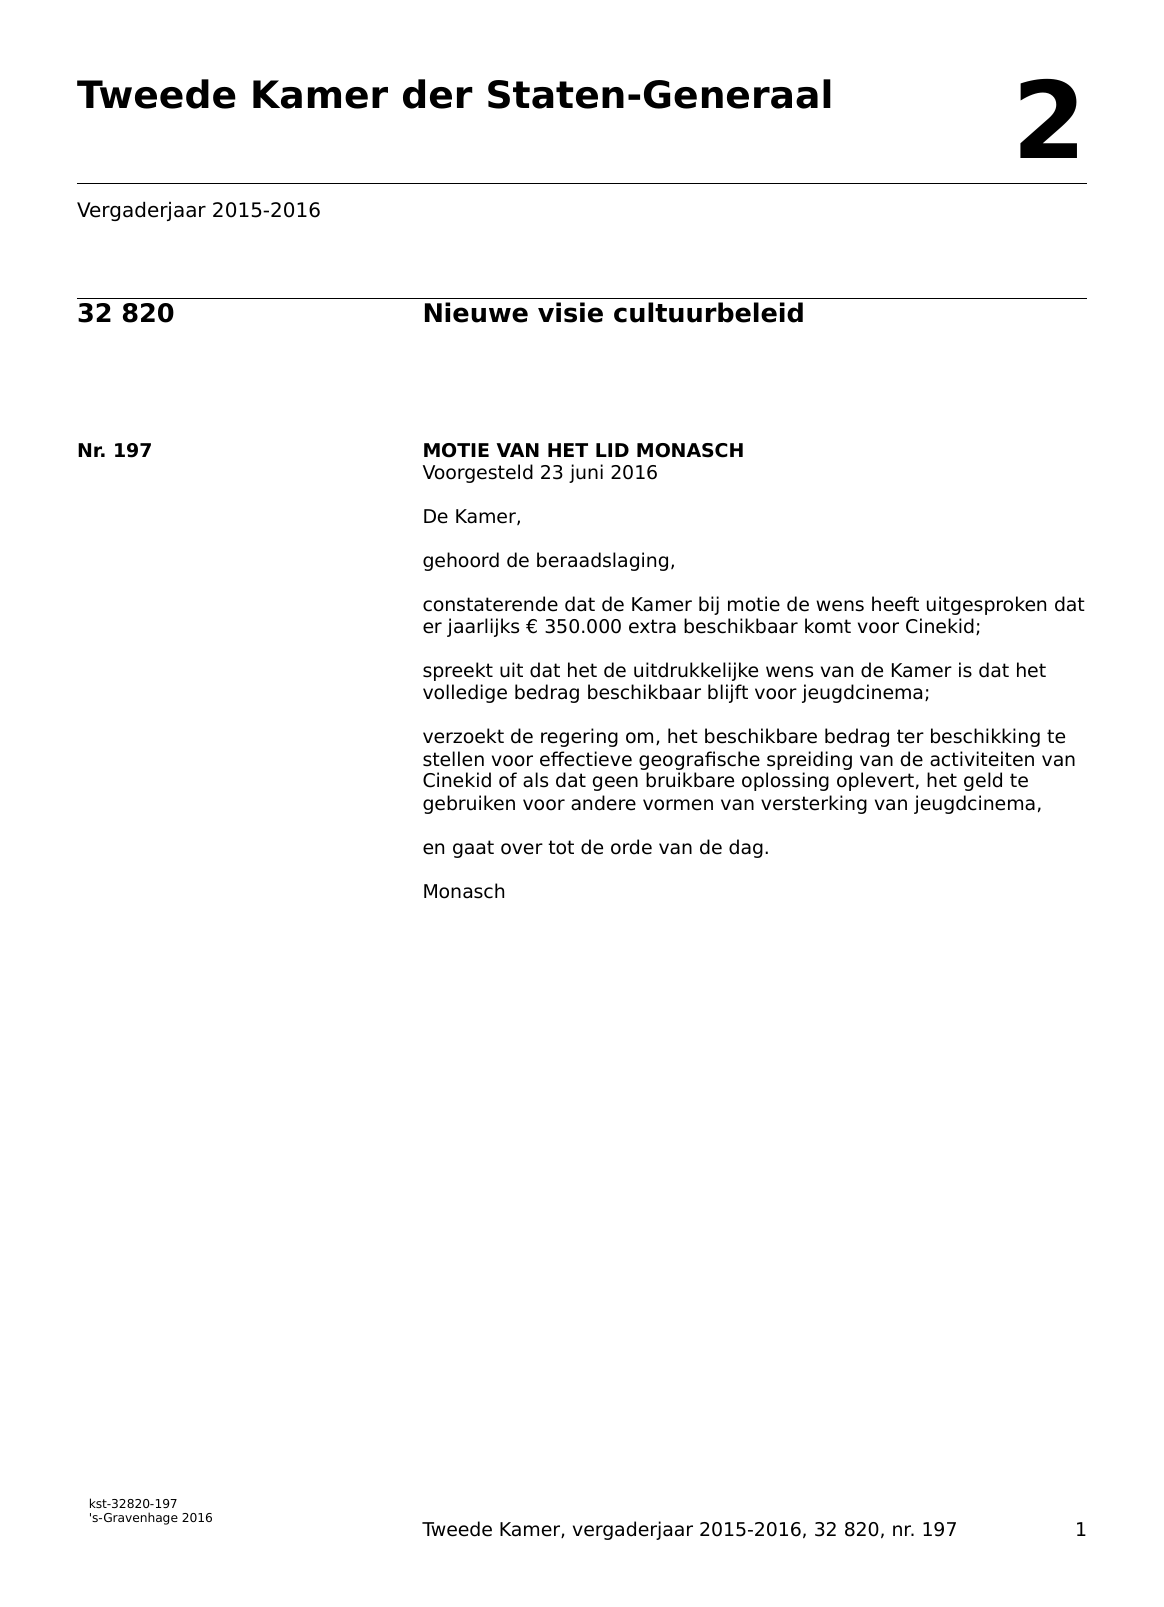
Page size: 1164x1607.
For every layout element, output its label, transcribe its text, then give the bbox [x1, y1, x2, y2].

table_cell Vergaderjaar 2015-2016 [77, 184, 1087, 298]
text Monasch [422, 881, 1087, 903]
text De Kamer, [422, 506, 1087, 528]
table_header 2 [886, 59, 1087, 183]
text Voorgesteld 23 juni 2016 [422, 462, 1087, 484]
text constaterende dat de Kamer bij motie de wens heeft uitgesproken dat er jaarlijks € 350.000 extra beschikbaar komt voor Cinekid; [422, 594, 1087, 638]
text 's-Gravenhage 2016 [88, 1511, 323, 1525]
text spreekt uit dat het de uitdrukkelijke wens van de Kamer is dat het volledige bedrag beschikbaar blijft voor jeugdcinema; [422, 660, 1087, 704]
text en gaat over tot de orde van de dag. [422, 837, 1087, 858]
text kst-32820-197 [88, 1497, 323, 1511]
subtitle 32 820 Nieuwe visie cultuurbeleid [77, 299, 1087, 329]
text gehoord de beraadslaging, [422, 550, 1087, 572]
table_header Tweede Kamer der Staten-Generaal [77, 59, 886, 183]
subtitle Nr. 197 MOTIE VAN HET LID MONASCH [77, 440, 1087, 462]
text verzoekt de regering om, het beschikbare bedrag ter beschikking te stellen voor effectieve geografische spreiding van de activiteiten van Cinekid of als dat geen bruikbare oplossing oplevert, het geld te gebruiken voor andere vormen van versterking van jeugdcinema, [422, 726, 1087, 814]
